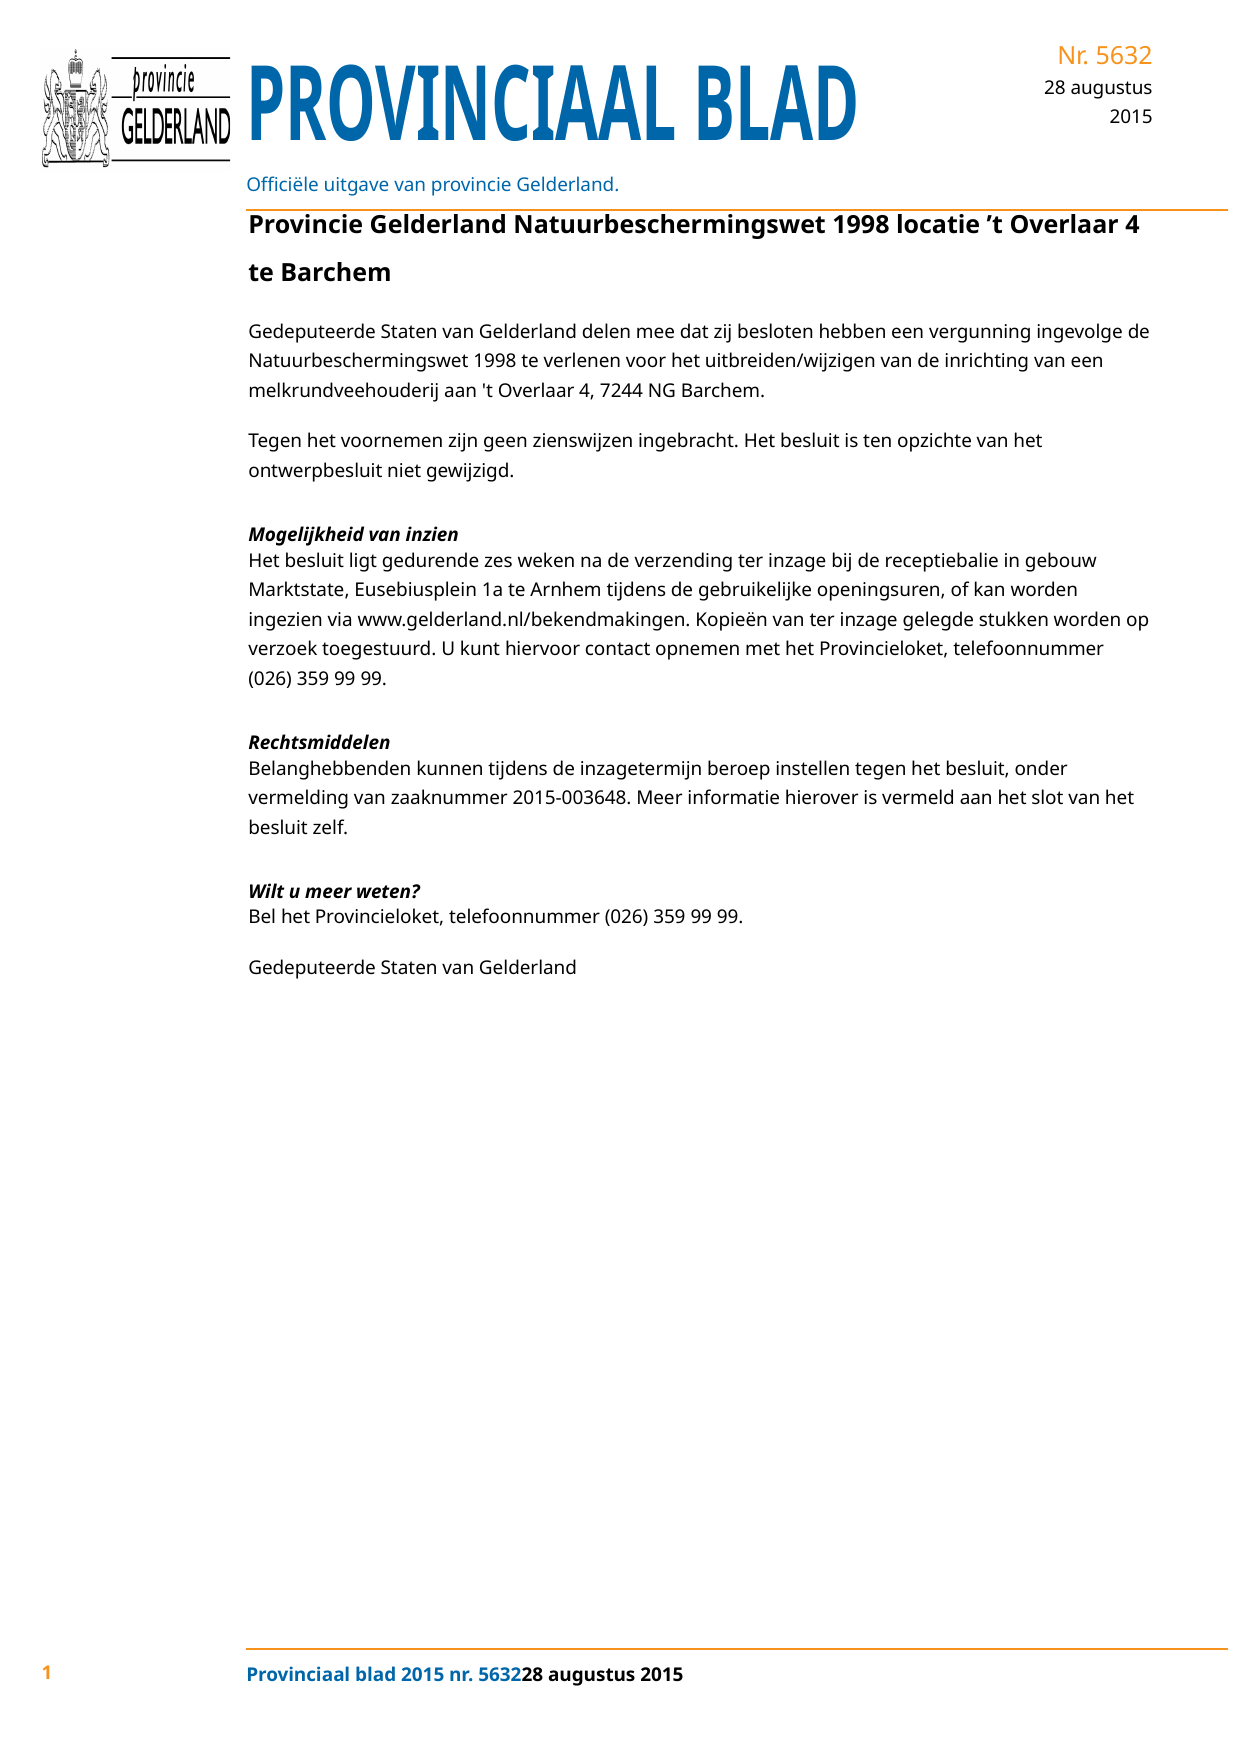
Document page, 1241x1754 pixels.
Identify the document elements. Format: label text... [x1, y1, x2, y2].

text Bel het Provincieloket, telefoonnummer (026) 359 99 99. [248, 904, 1152, 929]
picture [41, 47, 231, 172]
text Belanghebbenden kunnen tijdens de inzagetermijn beroep instellen tegen het besluit, onder vermelding van zaaknummer 2015-003648. Meer informatie hierover is vermeld aan het slot van het besluit zelf. [248, 755, 1152, 840]
text Wilt u meer weten? [248, 878, 1152, 904]
text Mogelijkheid van inzien [248, 521, 1152, 547]
text Rechtsmiddelen [248, 729, 1152, 755]
text Gedeputeerde Staten van Gelderland [248, 954, 1152, 980]
text Het besluit ligt gedurende zes weken na de verzending ter inzage bij de receptiebalie in gebouw Marktstate, Eusebiusplein 1a te Arnhem tijdens de gebruikelijke openingsuren, of kan worden ingezien via www.gelderland.nl/bekendmakingen. Kopieën van ter inzage gelegde stukken worden op verzoek toegestuurd. U kunt hiervoor contact opnemen met het Provincieloket, telefoonnummer (026) 359 99 99. [248, 547, 1152, 691]
text Provincie Gelderland Natuurbeschermingswet 1998 locatie ’t Overlaar 4 te Barchem [248, 211, 1152, 288]
text Tegen het voornemen zijn geen zienswijzen ingebracht. Het besluit is ten opzichte van het ontwerpbesluit niet gewijzigd. [248, 427, 1152, 483]
text Gedeputeerde Staten van Gelderland delen mee dat zij besloten hebben een vergunning ingevolge de Natuurbeschermingswet 1998 te verlenen voor het uitbreiden/wijzigen van de inrichting van een melkrundveehouderij aan 't Overlaar 4, 7244 NG Barchem. [248, 318, 1152, 403]
